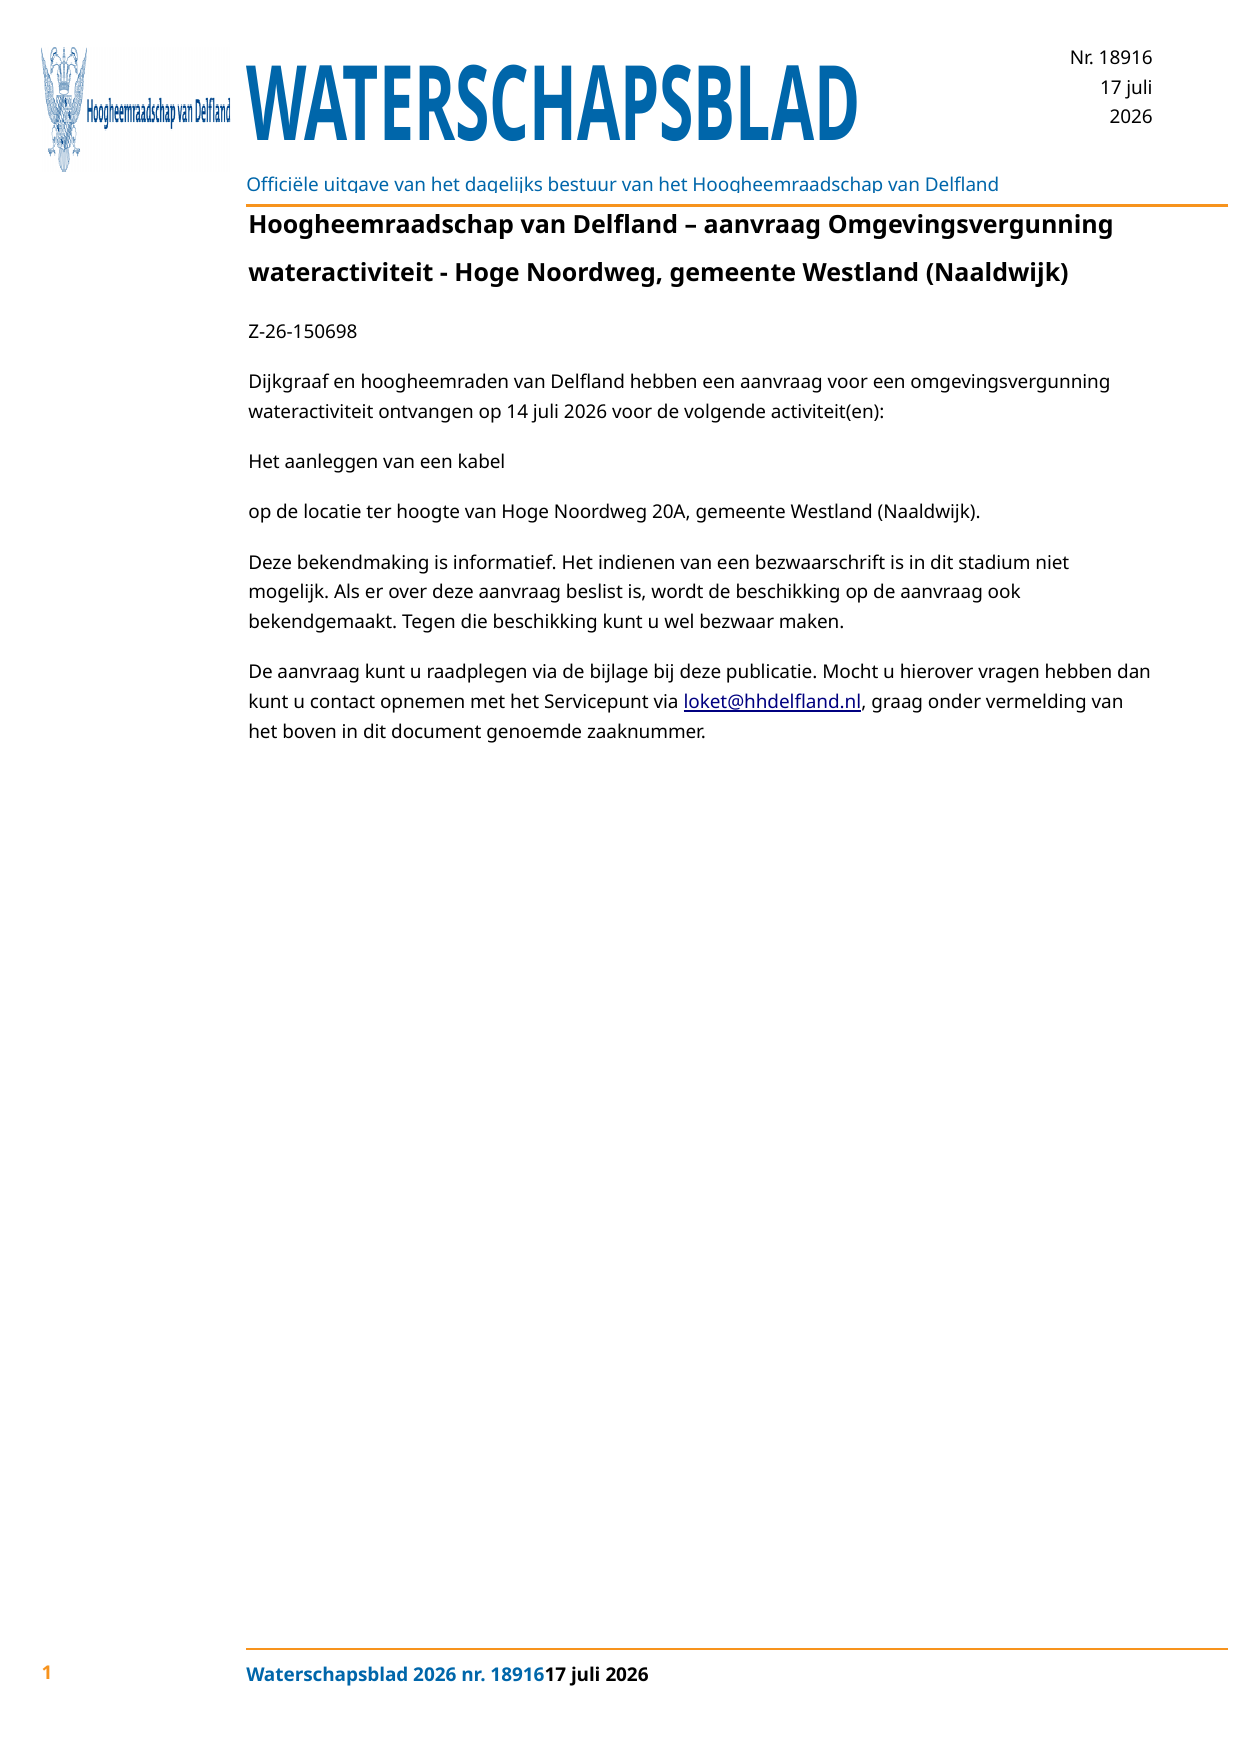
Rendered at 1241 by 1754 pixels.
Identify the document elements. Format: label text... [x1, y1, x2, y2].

text Het aanleggen van een kabel [248, 448, 1152, 474]
text Hoogheemraadschap van Delfland – aanvraag Omgevingsvergunning wateractiviteit - Hoge Noordweg, gemeente Westland (Naaldwijk) [248, 207, 1152, 288]
text De aanvraag kunt u raadplegen via de bijlage bij deze publicatie. Mocht u hierover vragen hebben dan kunt u contact opnemen met het Servicepunt via loket@hhdelfland.nl, graag onder vermelding van het boven in dit document genoemde zaaknummer. [248, 659, 1152, 744]
text Deze bekendmaking is informatief. Het indienen van een bezwaarschrift is in dit stadium niet mogelijk. Als er over deze aanvraag beslist is, wordt de beschikking op de aanvraag ook bekendgemaakt. Tegen die beschikking kunt u wel bezwaar maken. [248, 549, 1152, 634]
text Dijkgraaf en hoogheemraden van Delfland hebben een aanvraag voor een omgevingsvergunning wateractiviteit ontvangen op 14 juli 2026 voor de volgende activiteit(en): [248, 368, 1152, 424]
picture [41, 47, 231, 172]
text op de locatie ter hoogte van Hoge Noordweg 20A, gemeente Westland (Naaldwijk). [248, 499, 1152, 524]
text Z-26-150698 [248, 318, 1152, 344]
